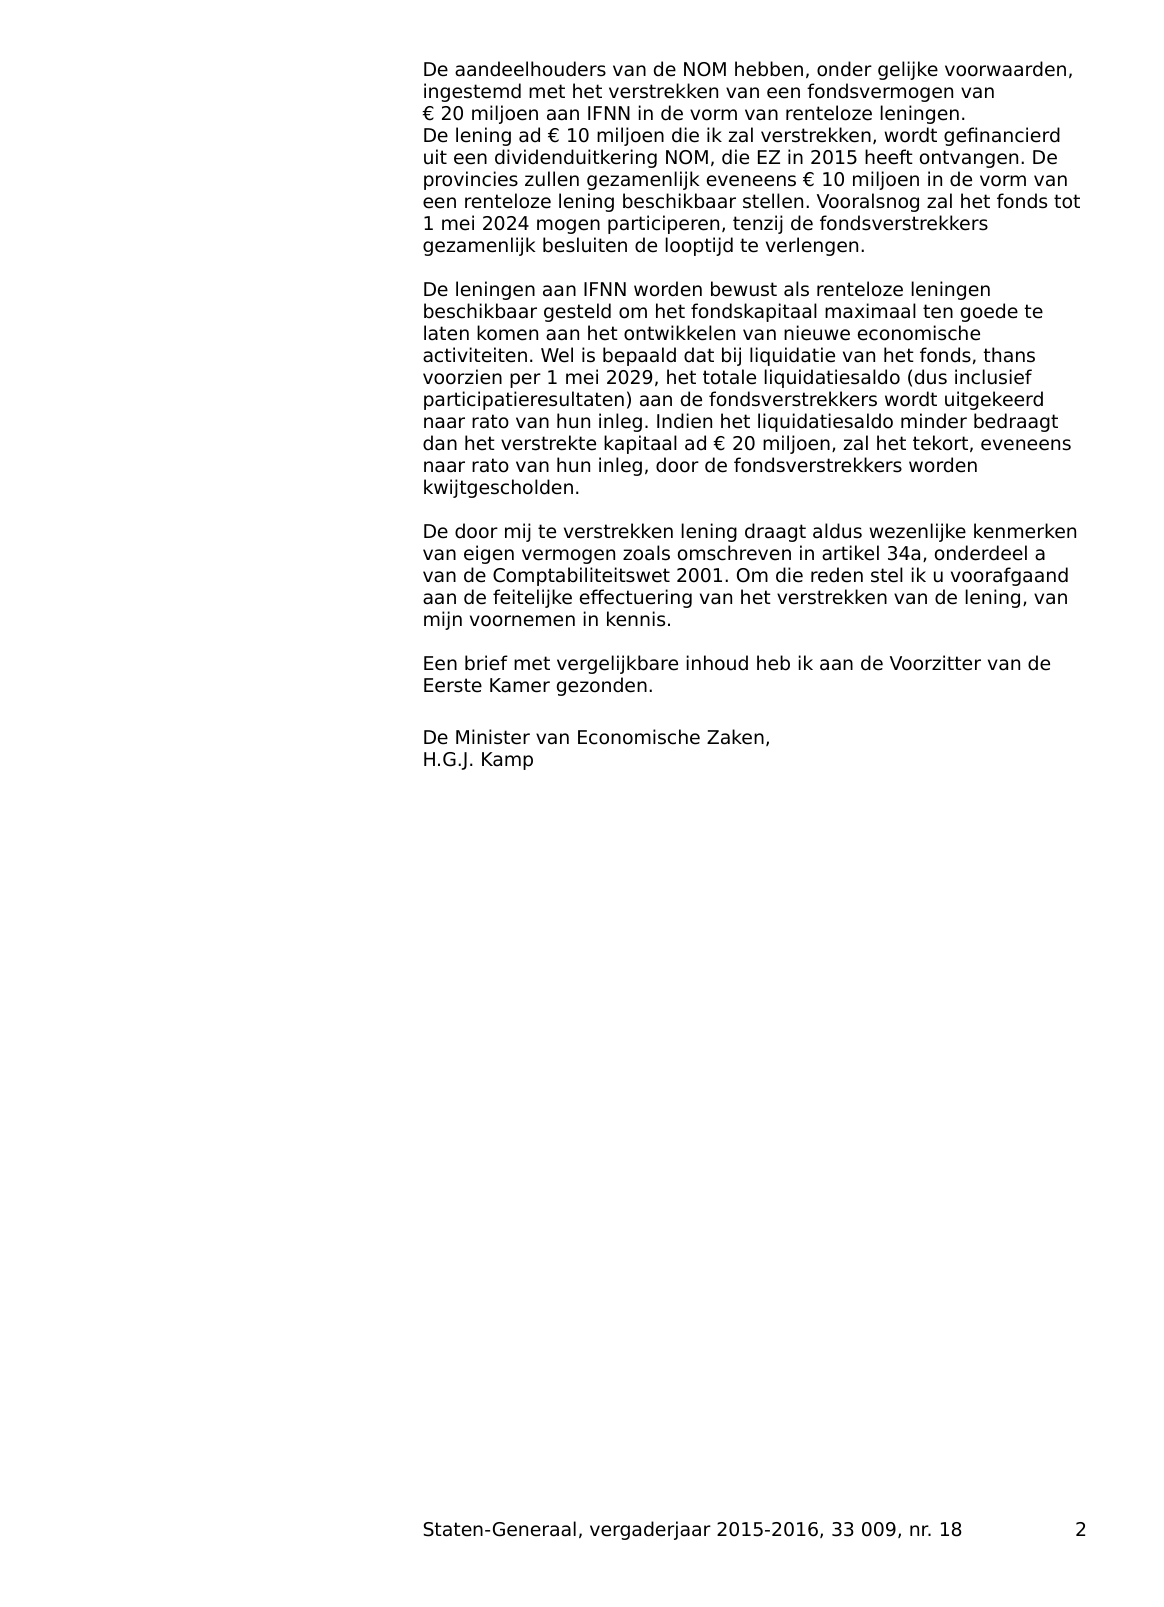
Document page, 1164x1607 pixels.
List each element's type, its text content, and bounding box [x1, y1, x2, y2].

text De aandeelhouders van de NOM hebben, onder gelijke voorwaarden, ingestemd met het verstrekken van een fondsvermogen van € 20 miljoen aan IFNN in de vorm van renteloze leningen. [422, 59, 1087, 125]
text De door mij te verstrekken lening draagt aldus wezenlijke kenmerken van eigen vermogen zoals omschreven in artikel 34a, onderdeel a van de Comptabiliteitswet 2001. Om die reden stel ik u voorafgaand aan de feitelijke effectuering van het verstrekken van de lening, van mijn voornemen in kennis. [422, 521, 1087, 631]
text De Minister van Economische Zaken, H.G.J. Kamp [422, 727, 1087, 771]
text Een brief met vergelijkbare inhoud heb ik aan de Voorzitter van de Eerste Kamer gezonden. [422, 653, 1087, 697]
text De leningen aan IFNN worden bewust als renteloze leningen beschikbaar gesteld om het fondskapitaal maximaal ten goede te laten komen aan het ontwikkelen van nieuwe economische activiteiten. Wel is bepaald dat bij liquidatie van het fonds, thans voorzien per 1 mei 2029, het totale liquidatiesaldo (dus inclusief participatieresultaten) aan de fondsverstrekkers wordt uitgekeerd naar rato van hun inleg. Indien het liquidatiesaldo minder bedraagt dan het verstrekte kapitaal ad € 20 miljoen, zal het tekort, eveneens naar rato van hun inleg, door de fondsverstrekkers worden kwijtgescholden. [422, 279, 1087, 499]
text De lening ad € 10 miljoen die ik zal verstrekken, wordt gefinancierd uit een dividenduitkering NOM, die EZ in 2015 heeft ontvangen. De provincies zullen gezamenlijk eveneens € 10 miljoen in de vorm van een renteloze lening beschikbaar stellen. Vooralsnog zal het fonds tot 1 mei 2024 mogen participeren, tenzij de fondsverstrekkers gezamenlijk besluiten de looptijd te verlengen. [422, 125, 1087, 257]
